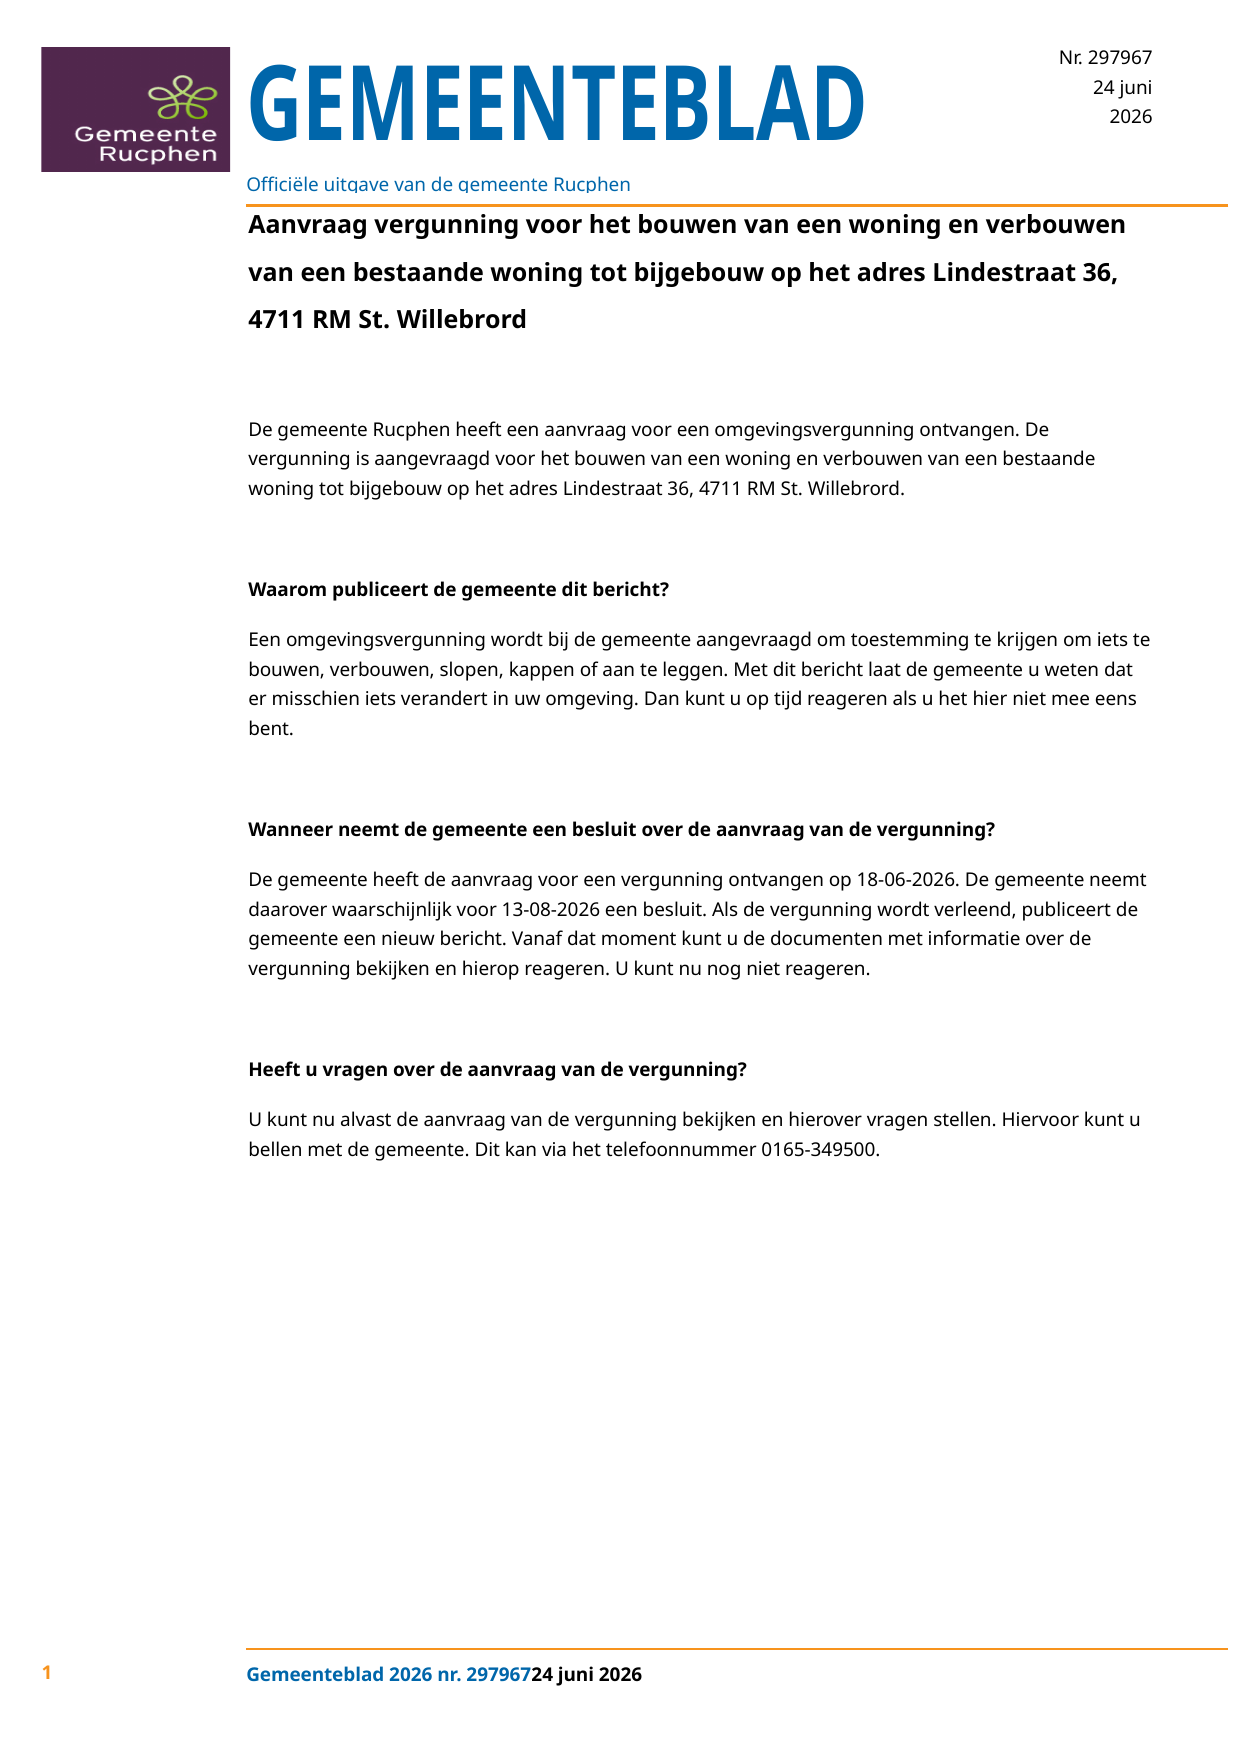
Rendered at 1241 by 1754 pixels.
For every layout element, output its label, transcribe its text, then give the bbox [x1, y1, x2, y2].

text Waarom publiceert de gemeente dit bericht? [248, 576, 1152, 602]
text Aanvraag vergunning voor het bouwen van een woning en verbouwen van een bestaande woning tot bijgebouw op het adres Lindestraat 36, 4711 RM St. Willebrord [248, 207, 1152, 336]
text De gemeente Rucphen heeft een aanvraag voor een omgevingsvergunning ontvangen. De vergunning is aangevraagd voor het bouwen van een woning en verbouwen van een bestaande woning tot bijgebouw op het adres Lindestraat 36, 4711 RM St. Willebrord. [248, 416, 1152, 501]
picture [41, 47, 231, 172]
text Een omgevingsvergunning wordt bij de gemeente aangevraagd om toestemming te krijgen om iets te bouwen, verbouwen, slopen, kappen of aan te leggen. Met dit bericht laat de gemeente u weten dat er misschien iets verandert in uw omgeving. Dan kunt u op tijd reageren als u het hier niet mee eens bent. [248, 626, 1152, 741]
text De gemeente heeft de aanvraag voor een vergunning ontvangen op 18-06-2026. De gemeente neemt daarover waarschijnlijk voor 13-08-2026 een besluit. Als de vergunning wordt verleend, publiceert de gemeente een nieuw bericht. Vanaf dat moment kunt u de documenten met informatie over de vergunning bekijken en hierop reageren. U kunt nu nog niet reageren. [248, 866, 1152, 981]
text Heeft u vragen over de aanvraag van de vergunning? [248, 1056, 1152, 1082]
text U kunt nu alvast de aanvraag van de vergunning bekijken en hierover vragen stellen. Hiervoor kunt u bellen met de gemeente. Dit kan via het telefoonnummer 0165-349500. [248, 1106, 1152, 1162]
text Wanneer neemt de gemeente een besluit over de aanvraag van de vergunning? [248, 816, 1152, 842]
